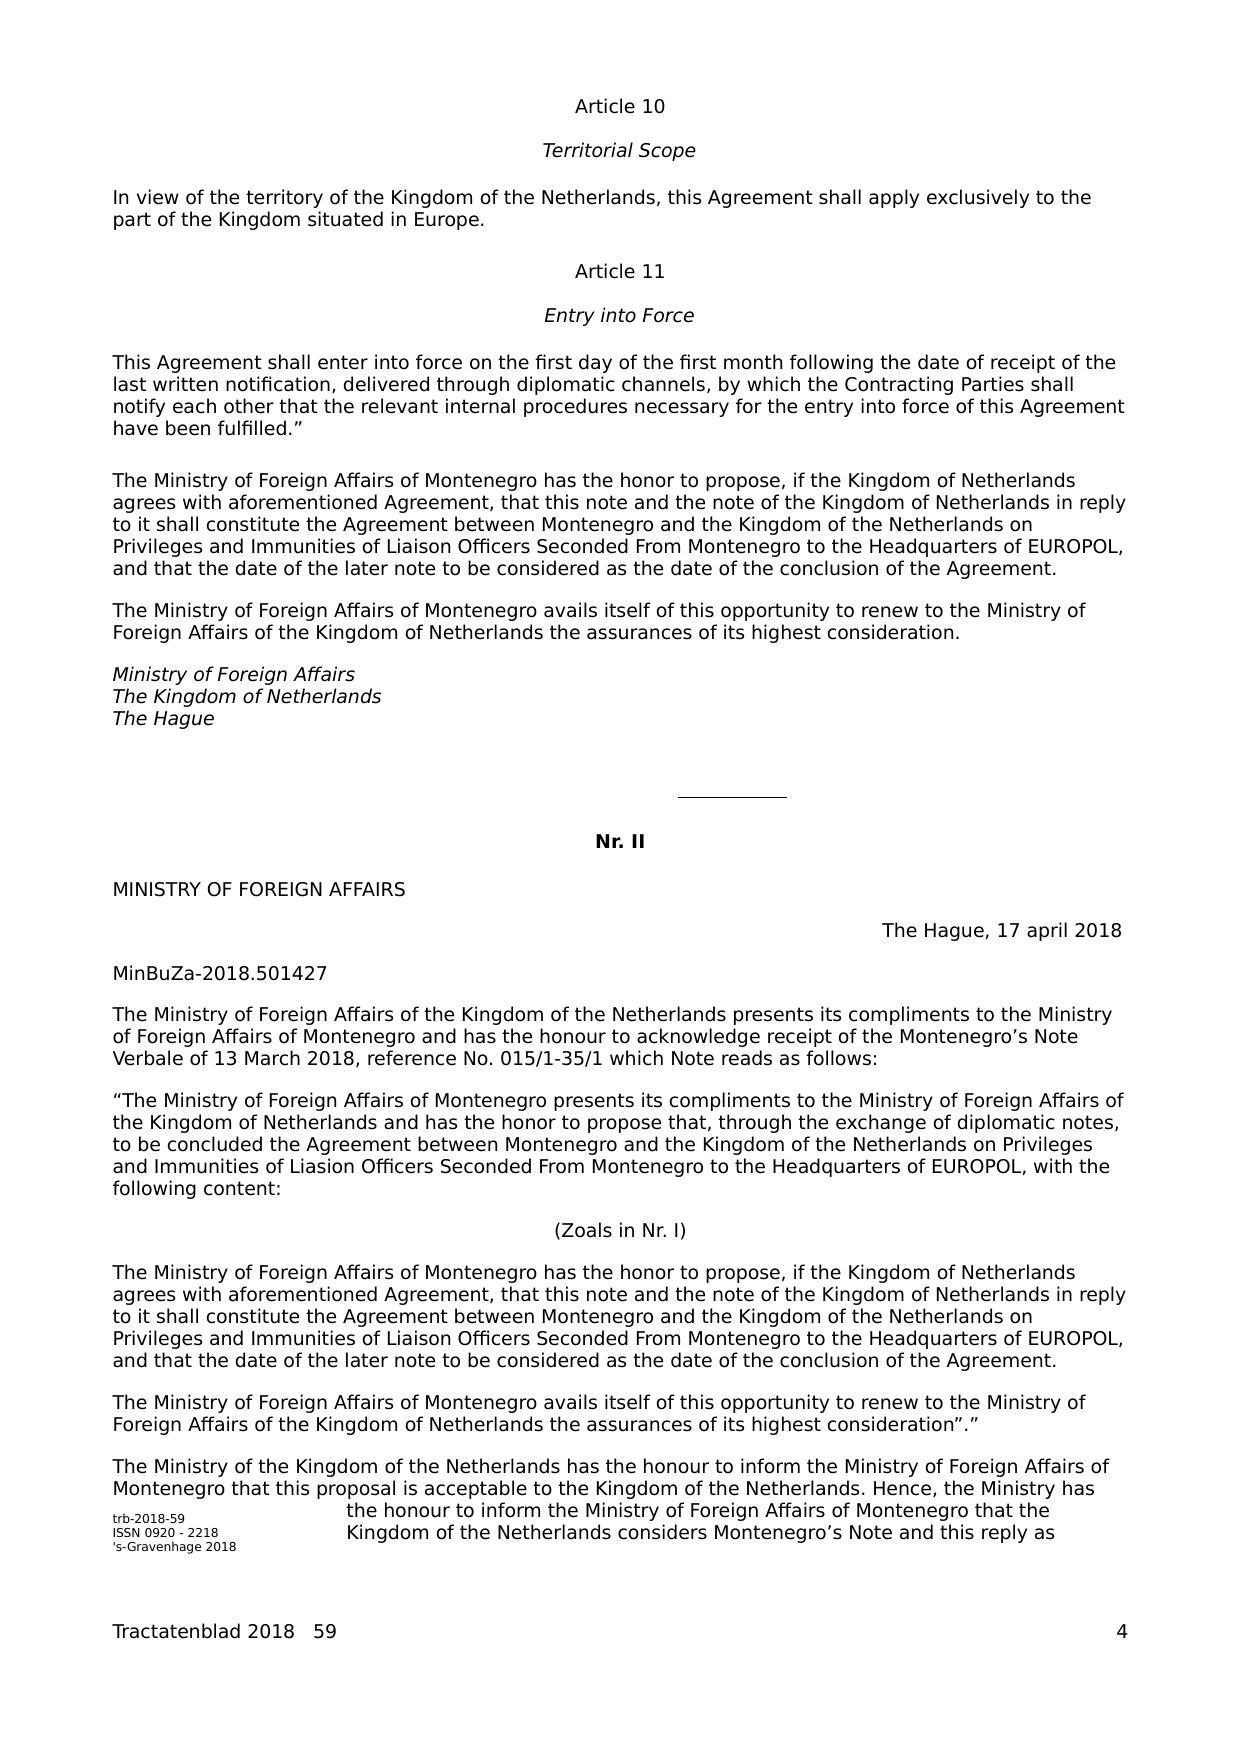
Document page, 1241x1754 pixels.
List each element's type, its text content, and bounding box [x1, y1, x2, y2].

text The Ministry of Foreign Affairs of the Kingdom of the Netherlands presents its compliments to the Ministry of Foreign Affairs of Montenegro and has the honour to acknowledge receipt of the Montenegro’s Note Verbale of 13 March 2018, reference No. 015/1-35/1 which Note reads as follows: [112, 1004, 1128, 1070]
text The Ministry of Foreign Affairs of Montenegro has the honor to propose, if the Kingdom of Netherlands agrees with aforementioned Agreement, that this note and the note of the Kingdom of Netherlands in reply to it shall constitute the Agreement between Montenegro and the Kingdom of the Netherlands on Privileges and Immunities of Liaison Officers Seconded From Montenegro to the Headquarters of EUROPOL, and that the date of the later note to be considered as the date of the conclusion of the Agreement. [112, 1262, 1128, 1372]
text ISSN 0920 - 2218 [112, 1526, 346, 1540]
text trb-2018-59 [112, 1512, 346, 1526]
subtitle Article 11 Entry into Force [112, 261, 1128, 327]
text The Hague [112, 707, 1128, 729]
text The Ministry of the Kingdom of the Netherlands has the honour to inform the Ministry of Foreign Affairs of Montenegro that this proposal is acceptable to the Kingdom of the Netherlands. Hence, the Ministry has the honour to inform the Ministry of Foreign Affairs of Montenegro that the Kingdom of the Netherlands considers Montenegro’s Note and this reply as [112, 1456, 1128, 1544]
text 's-Gravenhage 2018 [112, 1540, 346, 1554]
text The Ministry of Foreign Affairs of Montenegro has the honor to propose, if the Kingdom of Netherlands agrees with aforementioned Agreement, that this note and the note of the Kingdom of Netherlands in reply to it shall constitute the Agreement between Montenegro and the Kingdom of the Netherlands on Privileges and Immunities of Liaison Officers Seconded From Montenegro to the Headquarters of EUROPOL, and that the date of the later note to be considered as the date of the conclusion of the Agreement. [112, 470, 1128, 579]
text “The Ministry of Foreign Affairs of Montenegro presents its compliments to the Ministry of Foreign Affairs of the Kingdom of Netherlands and has the honor to propose that, through the exchange of diplomatic notes, to be concluded the Agreement between Montenegro and the Kingdom of the Netherlands on Privileges and Immunities of Liasion Officers Seconded From Montenegro to the Headquarters of EUROPOL, with the following content: [112, 1090, 1128, 1200]
text The Ministry of Foreign Affairs of Montenegro avails itself of this opportunity to renew to the Ministry of Foreign Affairs of the Kingdom of Netherlands the assurances of its highest consideration. [112, 599, 1128, 643]
text (Zoals in Nr. I) [112, 1220, 1128, 1242]
text The Ministry of Foreign Affairs of Montenegro avails itself of this opportunity to renew to the Ministry of Foreign Affairs of the Kingdom of Netherlands the assurances of its highest consideration”.” [112, 1392, 1128, 1436]
text MinBuZa-2018.501427 [112, 962, 1128, 984]
subtitle Nr. II [112, 831, 1128, 853]
text In view of the territory of the Kingdom of the Netherlands, this Agreement shall apply exclusively to the part of the Kingdom situated in Europe. [112, 187, 1128, 231]
text Ministry of Foreign Affairs [112, 663, 1128, 686]
text The Hague, 17 april 2018 [112, 920, 1128, 942]
text The Kingdom of Netherlands [112, 686, 1128, 707]
text This Agreement shall enter into force on the first day of the first month following the date of receipt of the last written notification, delivered through diplomatic channels, by which the Contracting Parties shall notify each other that the relevant internal procedures necessary for the entry into force of this Agreement have been fulfilled.” [112, 352, 1128, 440]
text MINISTRY OF FOREIGN AFFAIRS [112, 878, 1128, 900]
subtitle Article 10 Territorial Scope [112, 96, 1128, 162]
